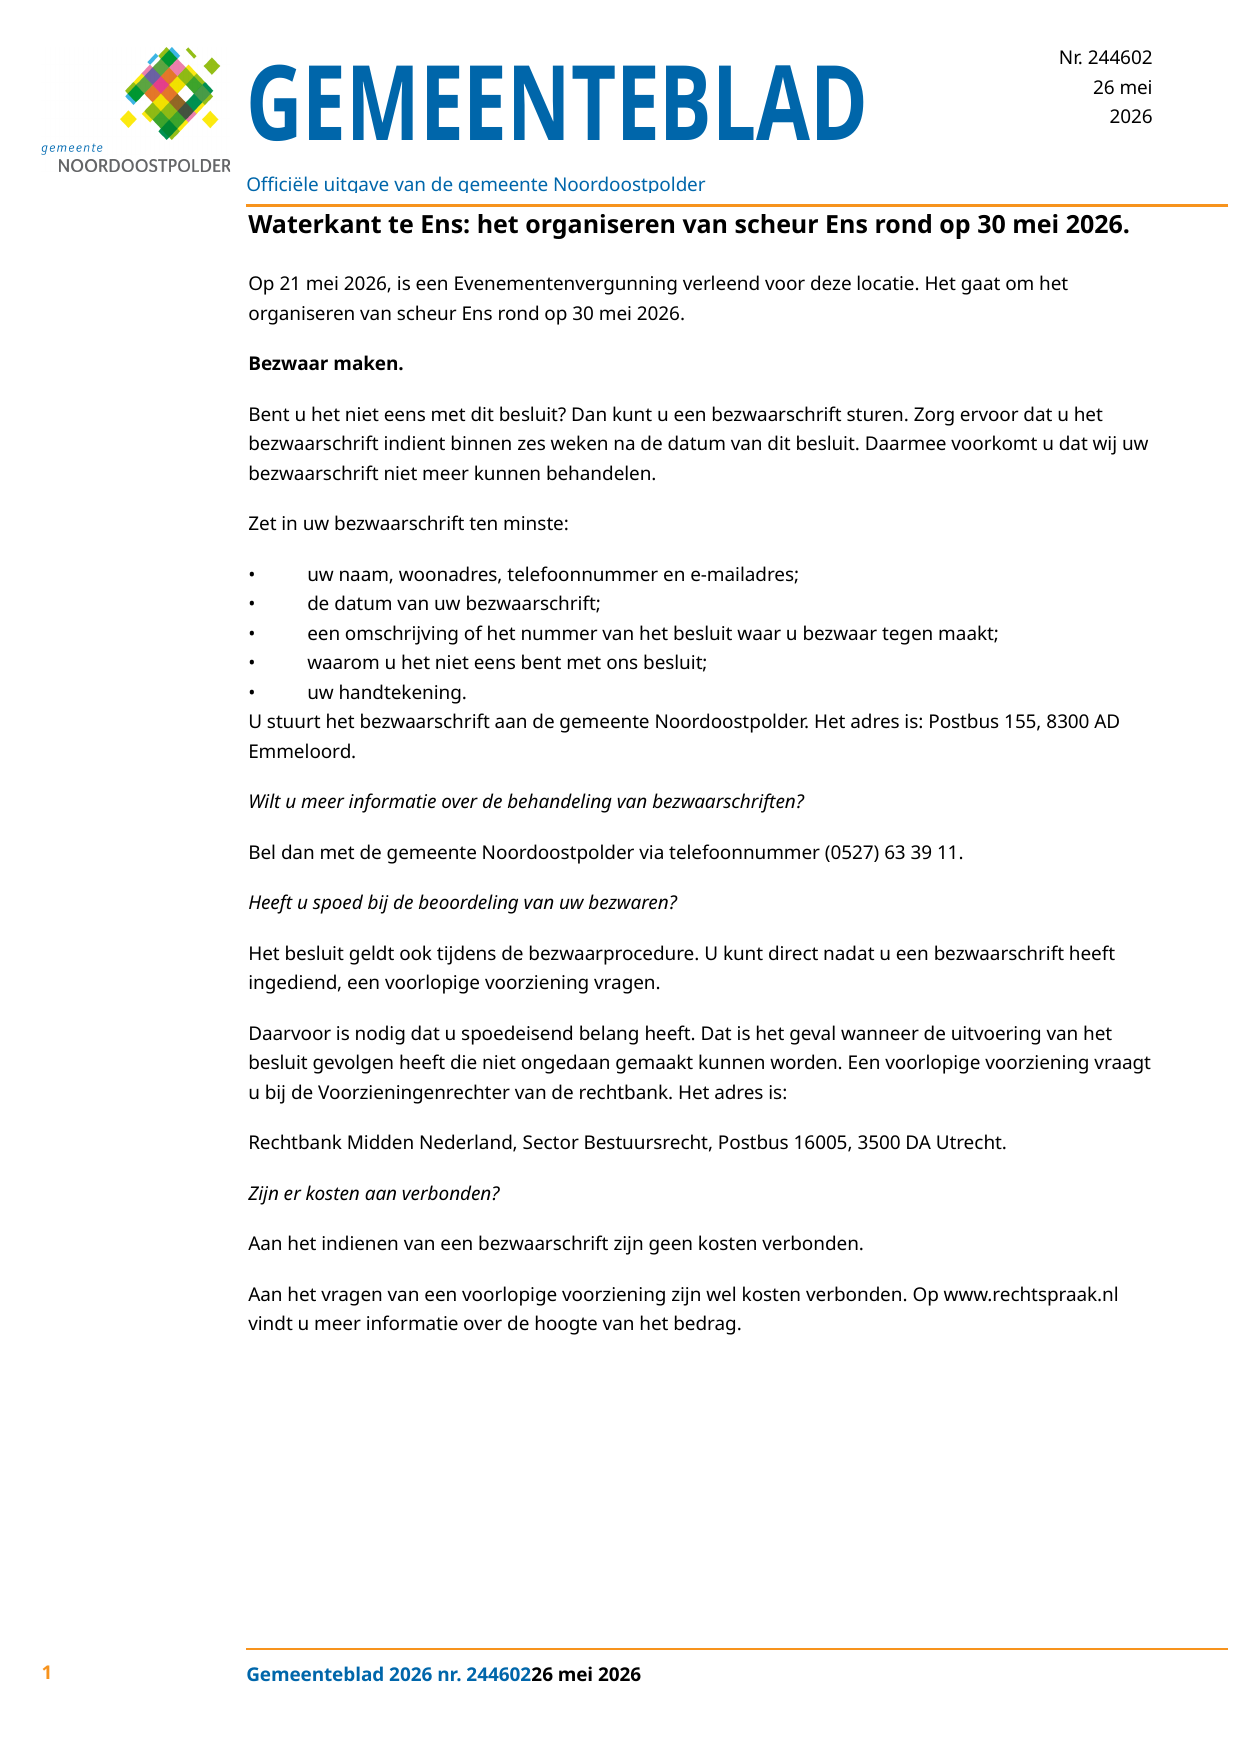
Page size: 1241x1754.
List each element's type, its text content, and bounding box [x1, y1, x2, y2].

list de datum van uw bezwaarschrift; [248, 590, 1152, 616]
list een omschrijving of het nummer van het besluit waar u bezwaar tegen maakt; [248, 620, 1152, 646]
text Daarvoor is nodig dat u spoedeisend belang heeft. Dat is het geval wanneer de uitvoering van het besluit gevolgen heeft die niet ongedaan gemaakt kunnen worden. Een voorlopige voorziening vraagt u bij de Voorzieningenrechter van de rechtbank. Het adres is: [248, 1020, 1152, 1105]
text U stuurt het bezwaarschrift aan de gemeente Noordoostpolder. Het adres is: Postbus 155, 8300 AD Emmeloord. [248, 709, 1152, 764]
list uw naam, woonadres, telefoonnummer en e-mailadres; [248, 561, 1152, 586]
list uw handtekening. [248, 679, 1152, 705]
text Bel dan met de gemeente Noordoostpolder via telefoonnummer (0527) 63 39 11. [248, 839, 1152, 865]
text Het besluit geldt ook tijdens de bezwaarprocedure. U kunt direct nadat u een bezwaarschrift heeft ingediend, een voorlopige voorziening vragen. [248, 940, 1152, 995]
text Aan het indienen van een bezwaarschrift zijn geen kosten verbonden. [248, 1230, 1152, 1256]
text Bezwaar maken. [248, 350, 1152, 376]
text Zet in uw bezwaarschrift ten minste: [248, 510, 1152, 536]
text Rechtbank Midden Nederland, Sector Bestuursrecht, Postbus 16005, 3500 DA Utrecht. [248, 1129, 1152, 1155]
text Heeft u spoed bij de beoordeling van uw bezwaren? [248, 889, 1152, 915]
text Aan het vragen van een voorlopige voorziening zijn wel kosten verbonden. Op www.rechtspraak.nl vindt u meer informatie over de hoogte van het bedrag. [248, 1281, 1152, 1336]
text Wilt u meer informatie over de behandeling van bezwaarschriften? [248, 789, 1152, 814]
list waarom u het niet eens bent met ons besluit; [248, 649, 1152, 675]
text Waterkant te Ens: het organiseren van scheur Ens rond op 30 mei 2026. [248, 207, 1152, 241]
text Zijn er kosten aan verbonden? [248, 1180, 1152, 1206]
text Bent u het niet eens met dit besluit? Dan kunt u een bezwaarschrift sturen. Zorg ervoor dat u het bezwaarschrift indient binnen zes weken na de datum van dit besluit. Daarmee voorkomt u dat wij uw bezwaarschrift niet meer kunnen behandelen. [248, 401, 1152, 486]
picture [41, 47, 231, 172]
text Op 21 mei 2026, is een Evenementenvergunning verleend voor deze locatie. Het gaat om het organiseren van scheur Ens rond op 30 mei 2026. [248, 270, 1152, 326]
